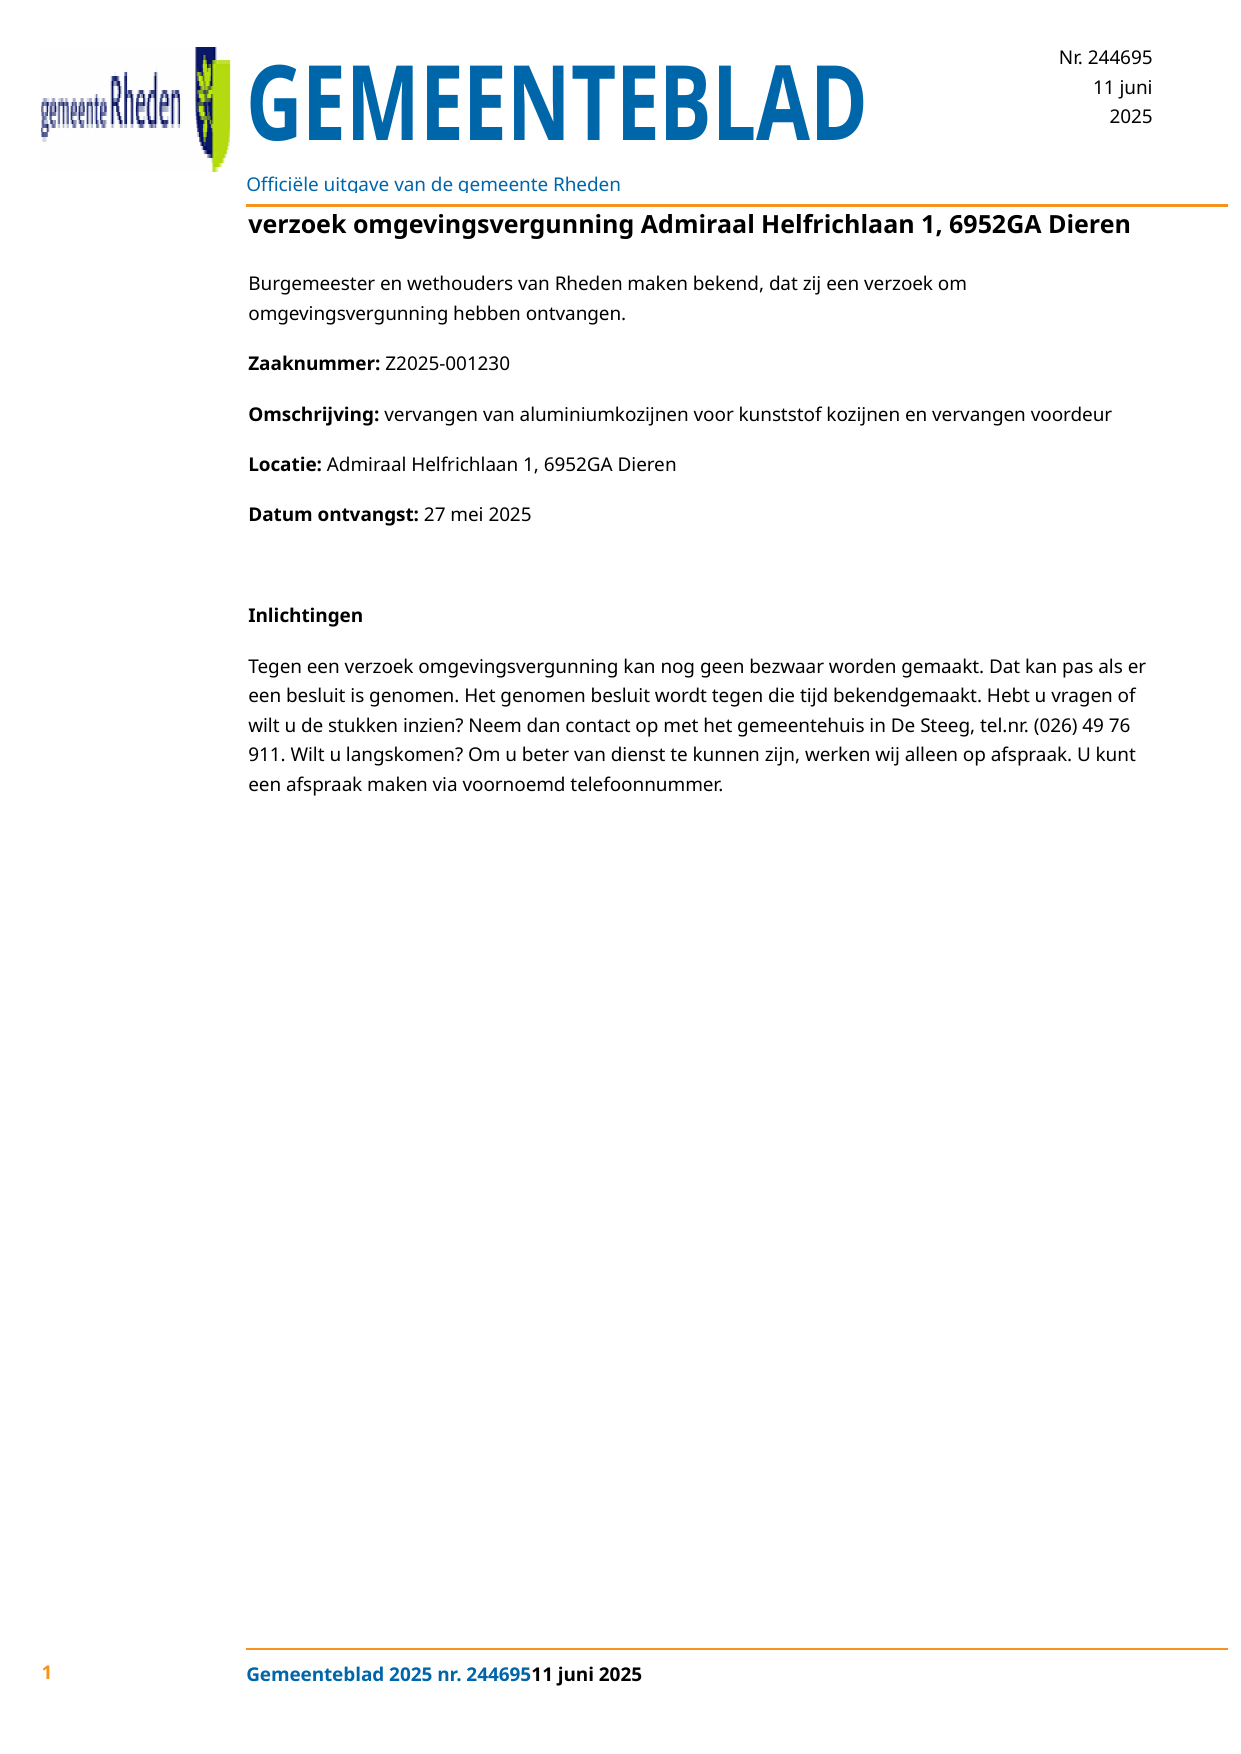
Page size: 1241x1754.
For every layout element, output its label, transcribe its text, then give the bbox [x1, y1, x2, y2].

text Datum ontvangst: 27 mei 2025 [248, 502, 1152, 527]
text Omschrijving: vervangen van aluminiumkozijnen voor kunststof kozijnen en vervangen voordeur [248, 401, 1152, 426]
text verzoek omgevingsvergunning Admiraal Helfrichlaan 1, 6952GA Dieren [248, 207, 1152, 241]
text Tegen een verzoek omgevingsvergunning kan nog geen bezwaar worden gemaakt. Dat kan pas als er een besluit is genomen. Het genomen besluit wordt tegen die tijd bekendgemaakt. Hebt u vragen of wilt u de stukken inzien? Neem dan contact op met het gemeentehuis in De Steeg, tel.nr. (026) 49 76 911. Wilt u langskomen? Om u beter van dienst te kunnen zijn, werken wij alleen op afspraak. U kunt een afspraak maken via voornoemd telefoonnummer. [248, 653, 1152, 797]
text Locatie: Admiraal Helfrichlaan 1, 6952GA Dieren [248, 451, 1152, 477]
picture [41, 47, 231, 172]
text Burgemeester en wethouders van Rheden maken bekend, dat zij een verzoek om omgevingsvergunning hebben ontvangen. [248, 270, 1152, 326]
text Inlichtingen [248, 602, 1152, 628]
text Zaaknummer: Z2025-001230 [248, 350, 1152, 376]
